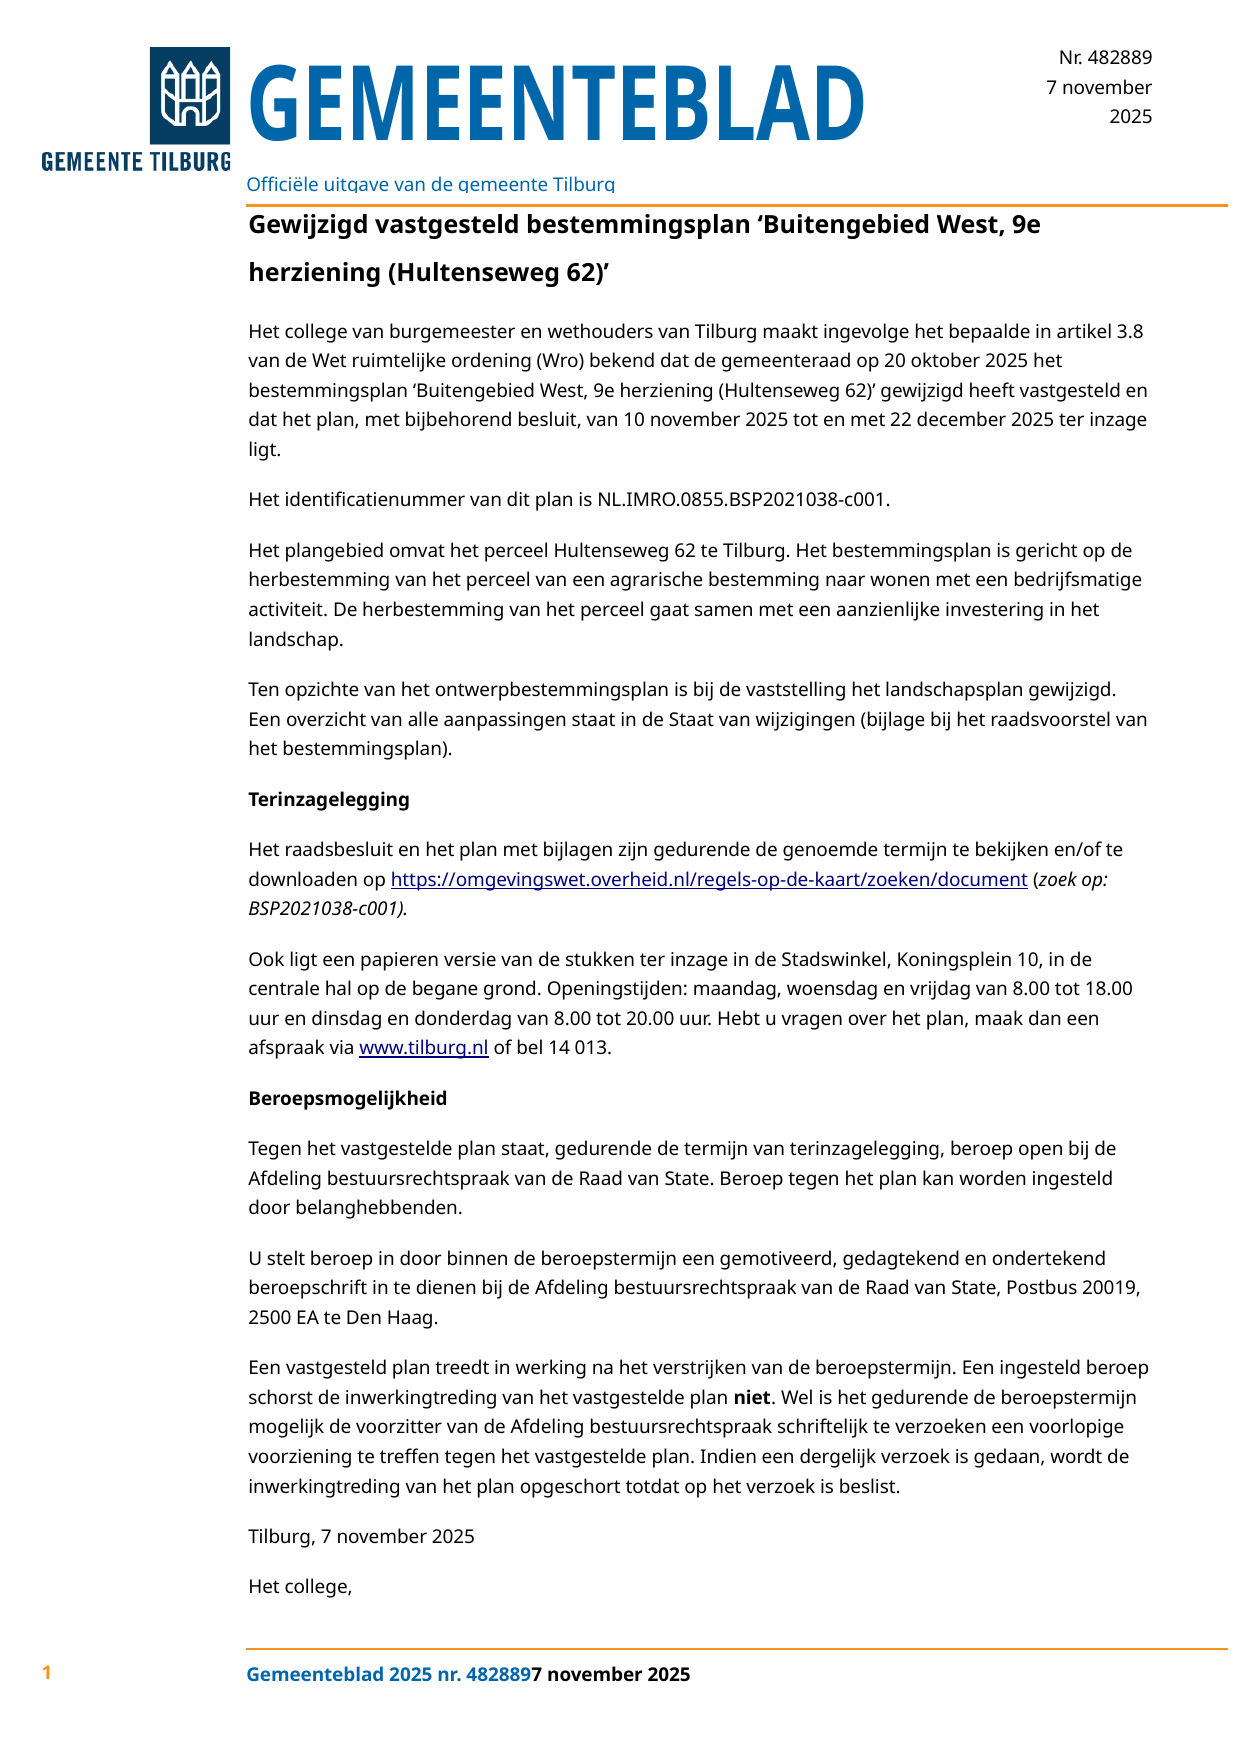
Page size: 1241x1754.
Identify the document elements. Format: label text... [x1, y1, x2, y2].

text Het college van burgemeester en wethouders van Tilburg maakt ingevolge het bepaalde in artikel 3.8 van de Wet ruimtelijke ordening (Wro) bekend dat de gemeenteraad op 20 oktober 2025 het bestemmingsplan ‘Buitengebied West, 9e herziening (Hultenseweg 62)’ gewijzigd heeft vastgesteld en dat het plan, met bijbehorend besluit, van 10 november 2025 tot en met 22 december 2025 ter inzage ligt. [248, 318, 1152, 462]
picture [41, 47, 231, 172]
text Ten opzichte van het ontwerpbestemmingsplan is bij de vaststelling het landschapsplan gewijzigd. Een overzicht van alle aanpassingen staat in de Staat van wijzigingen (bijlage bij het raadsvoorstel van het bestemmingsplan). [248, 676, 1152, 761]
text Het college, [248, 1574, 1152, 1599]
text Het identificatienummer van dit plan is NL.IMRO.0855.BSP2021038-c001. [248, 487, 1152, 512]
text Een vastgesteld plan treedt in werking na het verstrijken van de beroepstermijn. Een ingesteld beroep schorst de inwerkingtreding van het vastgestelde plan niet. Wel is het gedurende de beroepstermijn mogelijk de voorzitter van de Afdeling bestuursrechtspraak schriftelijk te verzoeken een voorlopige voorziening te treffen tegen het vastgestelde plan. Indien een dergelijk verzoek is gedaan, wordt de inwerkingtreding van het plan opgeschort totdat op het verzoek is beslist. [248, 1354, 1152, 1499]
text Ook ligt een papieren versie van de stukken ter inzage in de Stadswinkel, Koningsplein 10, in de centrale hal op de begane grond. Openingstijden: maandag, woensdag en vrijdag van 8.00 tot 18.00 uur en dinsdag en donderdag van 8.00 tot 20.00 uur. Hebt u vragen over het plan, maak dan een afspraak via www.tilburg.nl of bel 14 013. [248, 946, 1152, 1060]
text Het raadsbesluit en het plan met bijlagen zijn gedurende de genoemde termijn te bekijken en/of te downloaden op https://omgevingswet.overheid.nl/regels-op-de-kaart/zoeken/document (zoek op: BSP2021038-c001). [248, 836, 1152, 921]
text U stelt beroep in door binnen de beroepstermijn een gemotiveerd, gedagtekend en ondertekend beroepschrift in te dienen bij de Afdeling bestuursrechtspraak van de Raad van State, Postbus 20019, 2500 EA te Den Haag. [248, 1245, 1152, 1330]
text Tegen het vastgestelde plan staat, gedurende de termijn van terinzagelegging, beroep open bij de Afdeling bestuursrechtspraak van de Raad van State. Beroep tegen het plan kan worden ingesteld door belanghebbenden. [248, 1135, 1152, 1220]
text Beroepsmogelijkheid [248, 1085, 1152, 1111]
text Gewijzigd vastgesteld bestemmingsplan ‘Buitengebied West, 9e herziening (Hultenseweg 62)’ [248, 207, 1152, 288]
text Tilburg, 7 november 2025 [248, 1523, 1152, 1549]
text Terinzagelegging [248, 786, 1152, 812]
text Het plangebied omvat het perceel Hultenseweg 62 te Tilburg. Het bestemmingsplan is gericht op de herbestemming van het perceel van een agrarische bestemming naar wonen met een bedrijfsmatige activiteit. De herbestemming van het perceel gaat samen met een aanzienlijke investering in het landschap. [248, 537, 1152, 652]
